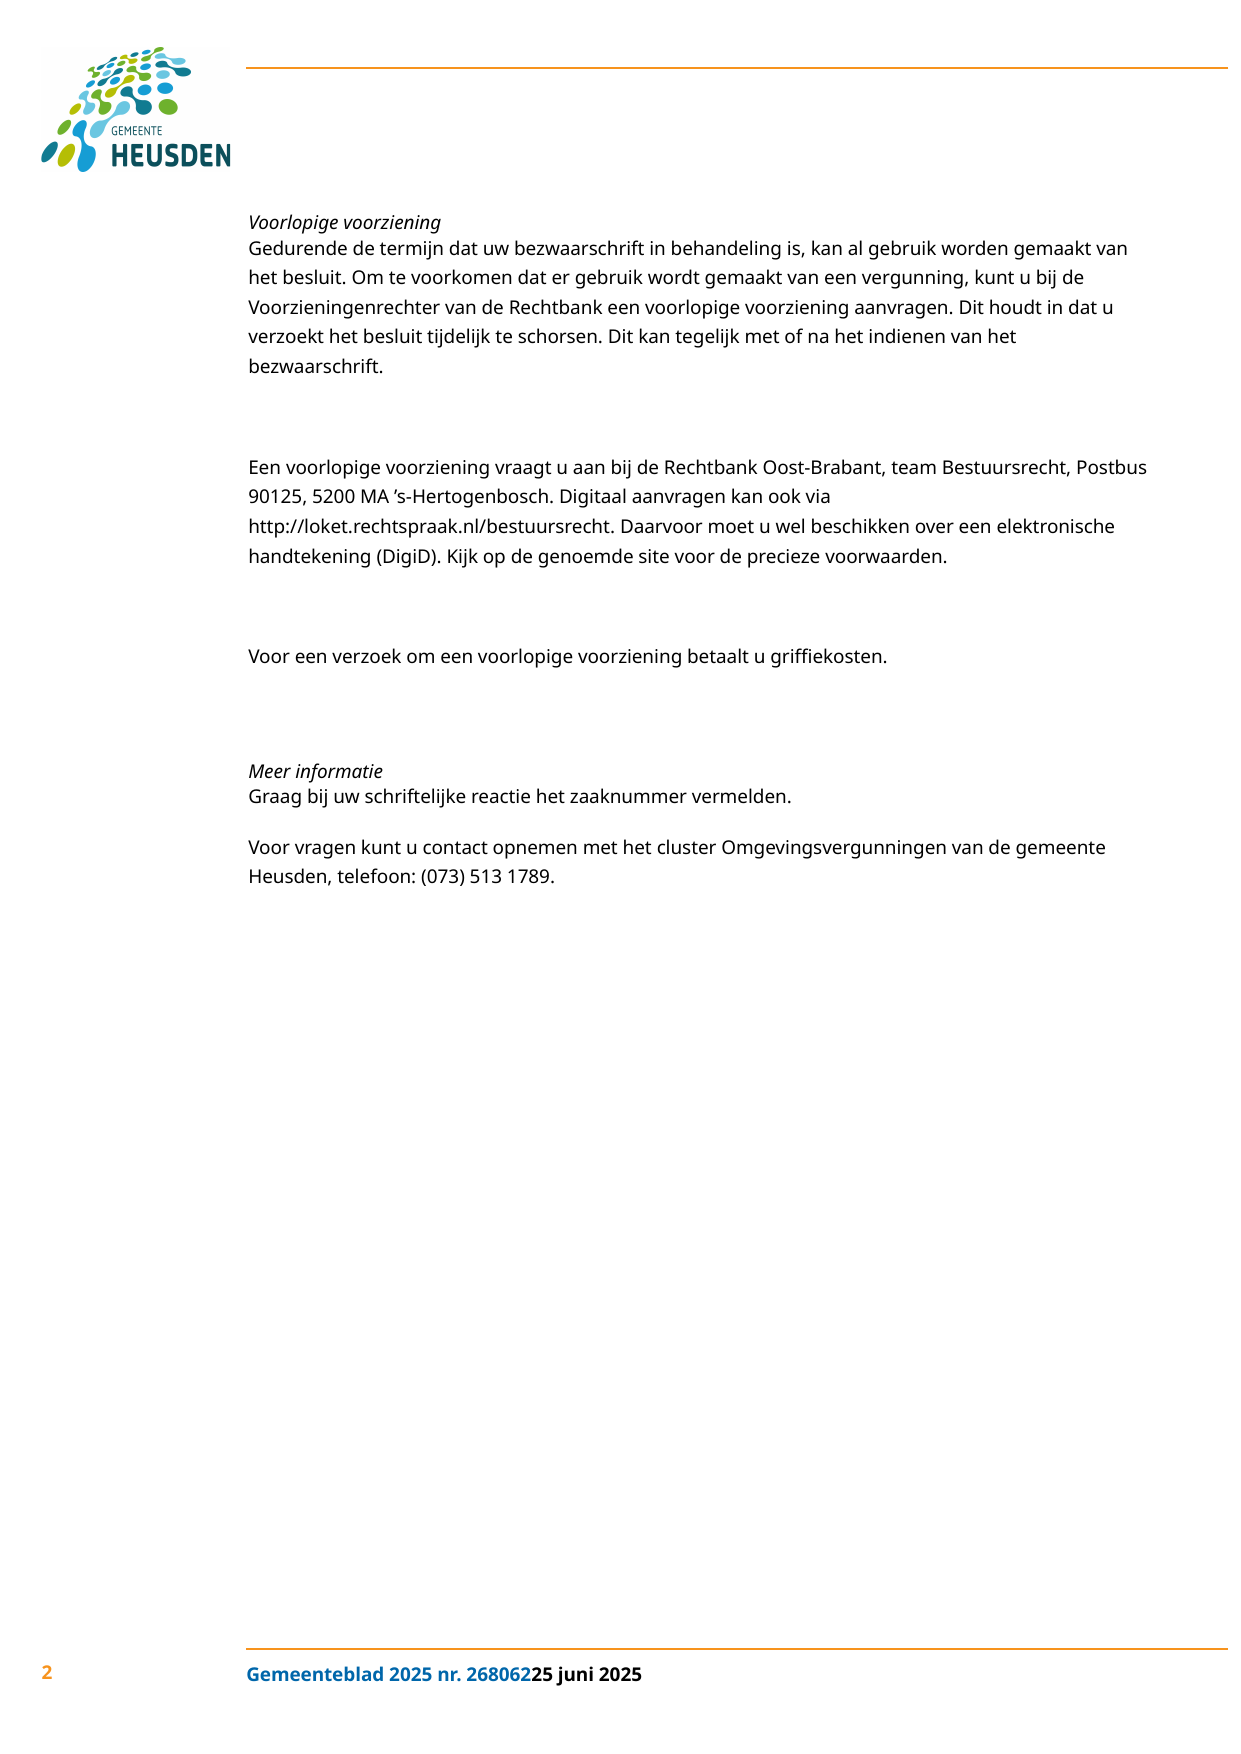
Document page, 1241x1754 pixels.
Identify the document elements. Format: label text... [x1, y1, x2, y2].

text Voorlopige voorziening [248, 209, 1152, 235]
text Voor een verzoek om een voorlopige voorziening betaalt u griffiekosten. [248, 644, 1152, 669]
text Gedurende de termijn dat uw bezwaarschrift in behandeling is, kan al gebruik worden gemaakt van het besluit. Om te voorkomen dat er gebruik wordt gemaakt van een vergunning, kunt u bij de Voorzieningenrechter van de Rechtbank een voorlopige voorziening aanvragen. Dit houdt in dat u verzoekt het besluit tijdelijk te schorsen. Dit kan tegelijk met of na het indienen van het bezwaarschrift. [248, 235, 1152, 379]
text Een voorlopige voorziening vraagt u aan bij de Rechtbank Oost-Brabant, team Bestuursrecht, Postbus 90125, 5200 MA ’s-Hertogenbosch. Digitaal aanvragen kan ook via http://loket.rechtspraak.nl/bestuursrecht. Daarvoor moet u wel beschikken over een elektronische handtekening (DigiD). Kijk op de genoemde site voor de precieze voorwaarden. [248, 454, 1152, 568]
text Graag bij uw schriftelijke reactie het zaaknummer vermelden. [248, 784, 1152, 809]
text Meer informatie [248, 758, 1152, 784]
text Voor vragen kunt u contact opnemen met het cluster Omgevingsvergunningen van de gemeente Heusden, telefoon: (073) 513 1789. [248, 834, 1152, 889]
picture [41, 47, 231, 172]
